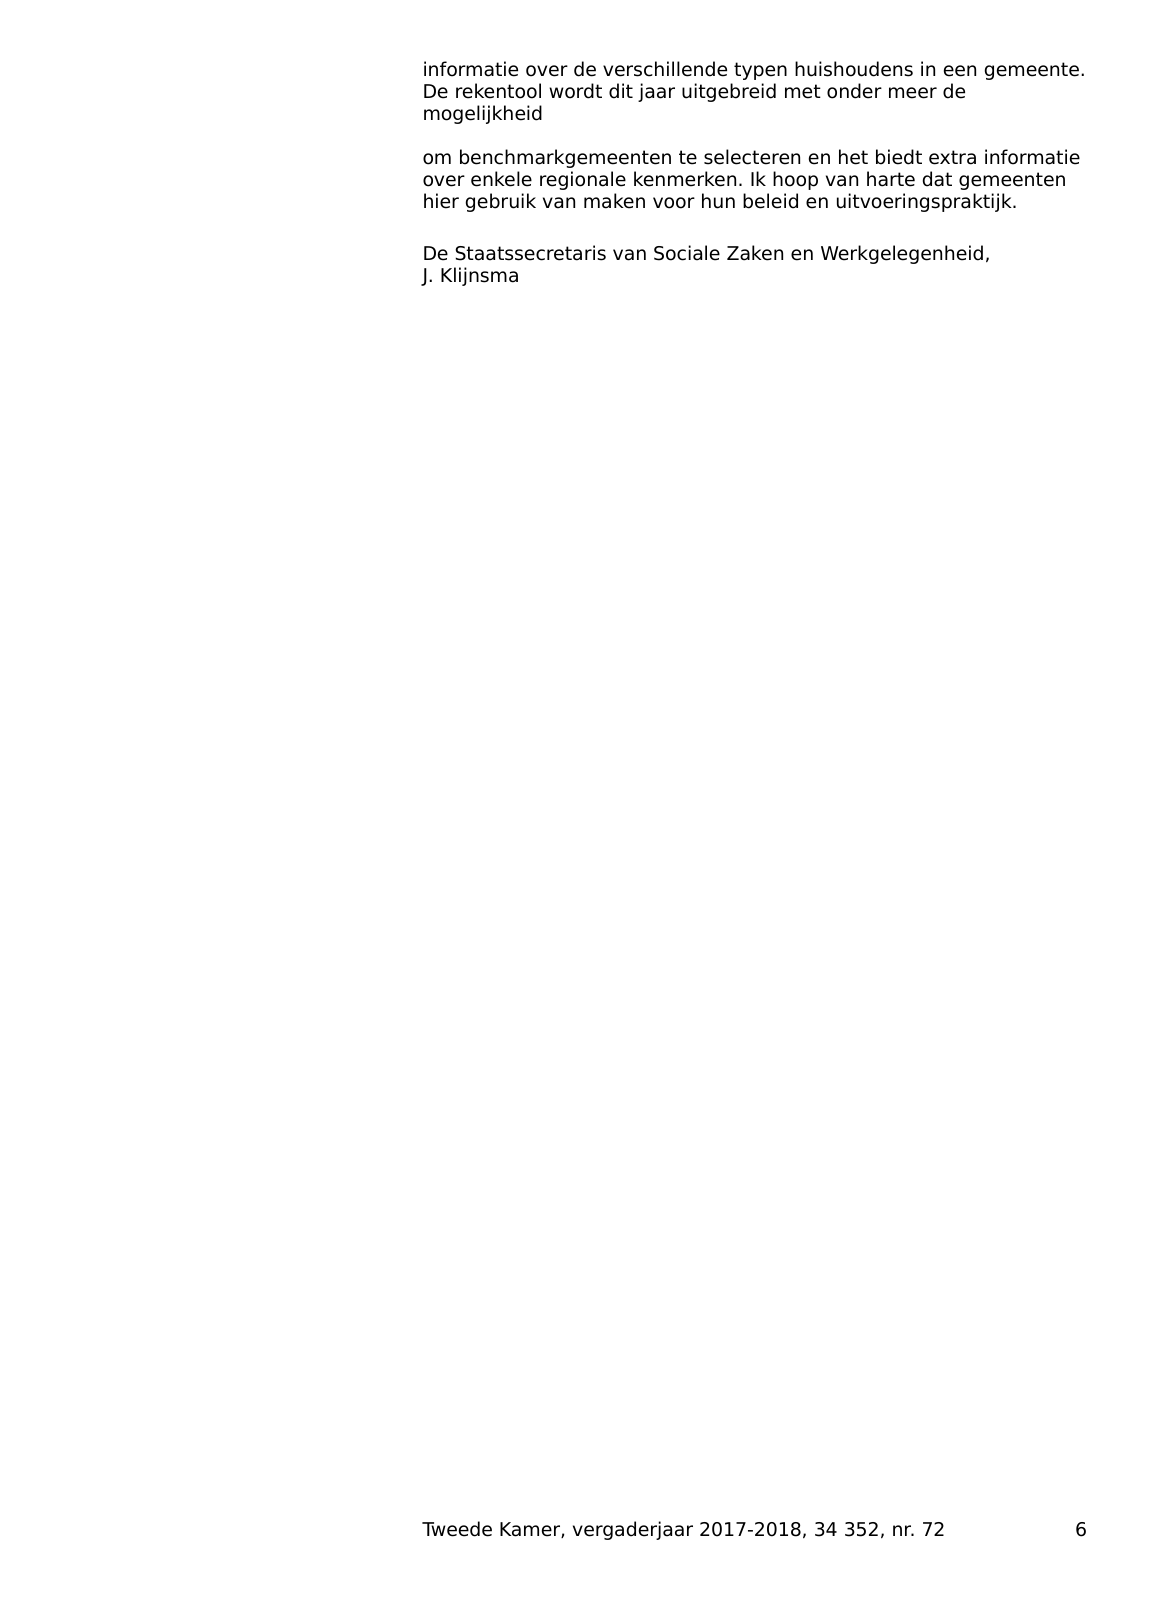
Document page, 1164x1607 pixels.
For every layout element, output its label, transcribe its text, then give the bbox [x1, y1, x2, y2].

text om benchmarkgemeenten te selecteren en het biedt extra informatie over enkele regionale kenmerken. Ik hoop van harte dat gemeenten hier gebruik van maken voor hun beleid en uitvoeringspraktijk. [422, 147, 1087, 213]
text informatie over de verschillende typen huishoudens in een gemeente. De rekentool wordt dit jaar uitgebreid met onder meer de mogelijkheid [422, 59, 1087, 125]
text De Staatssecretaris van Sociale Zaken en Werkgelegenheid, J. Klijnsma [422, 243, 1087, 287]
